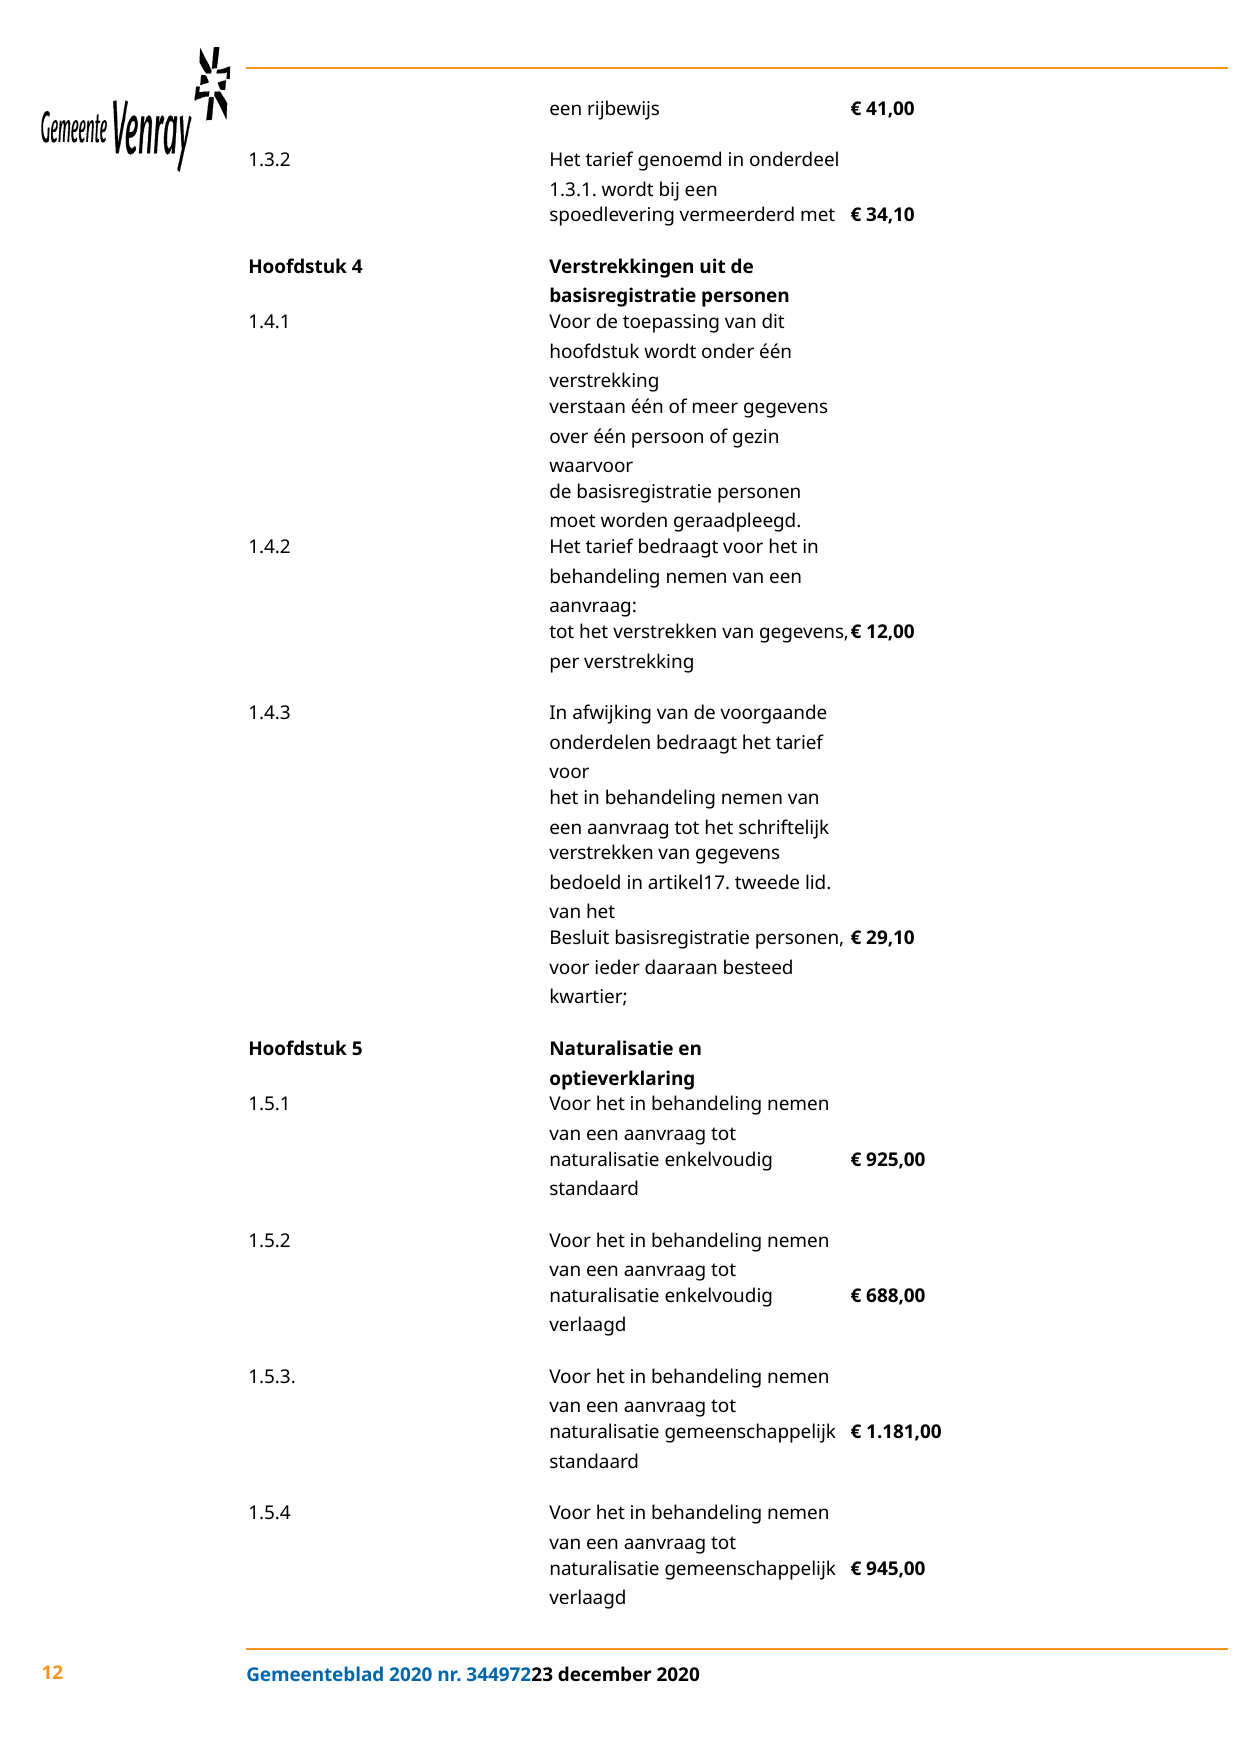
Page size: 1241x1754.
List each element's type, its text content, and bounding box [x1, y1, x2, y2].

table_cell € 925,00 [850, 1146, 1152, 1201]
table_cell [248, 674, 549, 699]
table_cell 1.4.3 [248, 699, 549, 784]
table_cell Besluit basisregistratie personen, voor ieder daaraan besteed kwartier; [549, 925, 850, 1009]
table_cell Voor het in behandeling nemen van een aanvraag tot [549, 1500, 850, 1555]
table_cell [248, 227, 549, 253]
table_cell Hoofdstuk 4 [248, 253, 549, 308]
table_cell [248, 1555, 549, 1610]
table_cell [248, 202, 549, 227]
table_cell [248, 1201, 549, 1227]
table_cell [549, 1474, 850, 1499]
table_cell Voor het in behandeling nemen van een aanvraag tot [549, 1363, 850, 1418]
table_cell [850, 1338, 1152, 1363]
table_cell [248, 840, 549, 924]
table_cell Het tarief bedraagt voor het in behandeling nemen van een aanvraag: [549, 534, 850, 618]
table_cell [248, 393, 549, 478]
table_cell naturalisatie gemeenschappelijk standaard [549, 1419, 850, 1474]
table_cell [549, 1009, 850, 1035]
table_cell [248, 1474, 549, 1499]
table_cell naturalisatie enkelvoudig standaard [549, 1146, 850, 1201]
table_cell [850, 1035, 1152, 1090]
table_cell verstaan één of meer gegevens over één persoon of gezin waarvoor [549, 393, 850, 478]
table_cell [248, 784, 549, 839]
table_cell [549, 121, 850, 146]
table_cell [850, 478, 1152, 533]
table_cell [850, 699, 1152, 784]
table_cell 1.5.2 [248, 1227, 549, 1282]
table_cell € 34,10 [850, 202, 1152, 227]
table_cell Naturalisatie en optieverklaring [549, 1035, 850, 1090]
table_cell 1.5.3. [248, 1363, 549, 1418]
table_cell [850, 146, 1152, 202]
table_cell [850, 121, 1152, 146]
table_cell [248, 1338, 549, 1363]
table_cell [850, 253, 1152, 308]
table_cell [850, 1227, 1152, 1282]
table_cell naturalisatie gemeenschappelijk verlaagd [549, 1555, 850, 1610]
table_cell 1.5.1 [248, 1090, 549, 1146]
table_cell [549, 1201, 850, 1227]
table_cell € 945,00 [850, 1555, 1152, 1610]
table_cell Voor het in behandeling nemen van een aanvraag tot [549, 1090, 850, 1146]
table_cell [850, 1500, 1152, 1555]
table_cell € 12,00 [850, 618, 1152, 674]
table_cell Voor de toepassing van dit hoofdstuk wordt onder één verstrekking [549, 308, 850, 393]
table_cell [850, 784, 1152, 839]
table_cell [549, 674, 850, 699]
table_cell [850, 227, 1152, 253]
table_cell 1.3.2 [248, 146, 549, 202]
table_cell [850, 1009, 1152, 1035]
table_cell [850, 674, 1152, 699]
table_cell € 41,00 [850, 95, 1152, 121]
table_cell [850, 1201, 1152, 1227]
table_cell verstrekken van gegevens bedoeld in artikel17. tweede lid. van het [549, 840, 850, 924]
table_cell spoedlevering vermeerderd met [549, 202, 850, 227]
table_cell 1.4.1 [248, 308, 549, 393]
table_cell tot het verstrekken van gegevens, per verstrekking [549, 618, 850, 674]
table_cell 1.4.2 [248, 534, 549, 618]
table_cell een rijbewijs [549, 95, 850, 121]
picture [41, 47, 231, 172]
table_cell [248, 121, 549, 146]
table_cell 1.5.4 [248, 1500, 549, 1555]
table_cell naturalisatie enkelvoudig verlaagd [549, 1282, 850, 1337]
table_cell [248, 1146, 549, 1201]
table_cell [850, 1090, 1152, 1146]
table_cell In afwijking van de voorgaande onderdelen bedraagt het tarief voor [549, 699, 850, 784]
table_cell [248, 478, 549, 533]
table_cell het in behandeling nemen van een aanvraag tot het schriftelijk [549, 784, 850, 839]
table_cell € 1.181,00 [850, 1419, 1152, 1474]
table_cell [850, 840, 1152, 924]
table_cell Verstrekkingen uit de basisregistratie personen [549, 253, 850, 308]
table_cell € 688,00 [850, 1282, 1152, 1337]
table_cell [549, 1338, 850, 1363]
table_cell [850, 1474, 1152, 1499]
table_cell [248, 1009, 549, 1035]
table_cell Het tarief genoemd in onderdeel 1.3.1. wordt bij een [549, 146, 850, 202]
table_cell de basisregistratie personen moet worden geraadpleegd. [549, 478, 850, 533]
table_cell [248, 1282, 549, 1337]
table_cell [248, 95, 549, 121]
table_cell [850, 308, 1152, 393]
table_cell [248, 1419, 549, 1474]
table_cell [248, 925, 549, 1009]
table_cell [850, 534, 1152, 618]
table_cell [549, 227, 850, 253]
table_cell [850, 1363, 1152, 1418]
table_cell € 29,10 [850, 925, 1152, 1009]
table_cell Voor het in behandeling nemen van een aanvraag tot [549, 1227, 850, 1282]
table_cell [850, 393, 1152, 478]
table_cell [248, 618, 549, 674]
table_cell Hoofdstuk 5 [248, 1035, 549, 1090]
